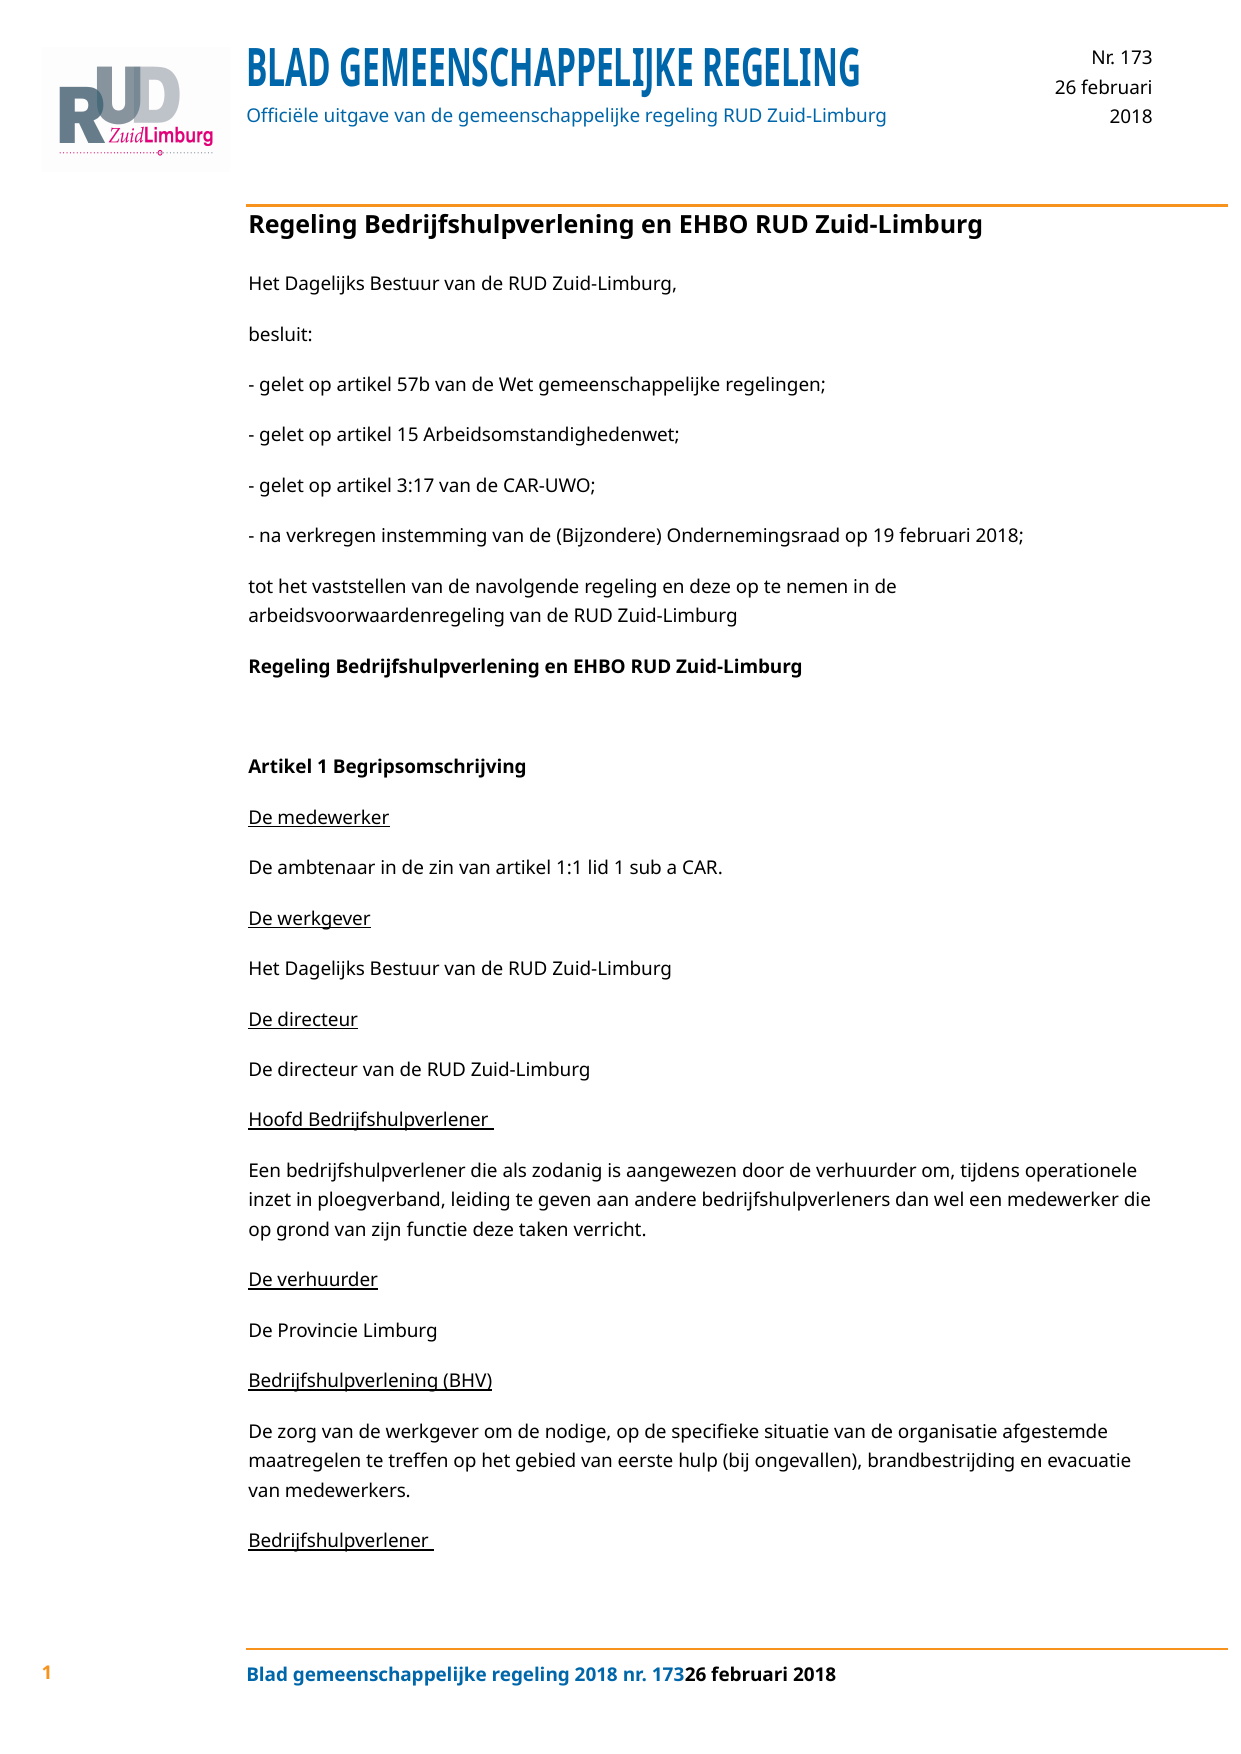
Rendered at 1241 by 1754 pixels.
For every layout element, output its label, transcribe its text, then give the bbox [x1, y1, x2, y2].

text Een bedrijfshulpverlener die als zodanig is aangewezen door de verhuurder om, tijdens operationele inzet in ploegverband, leiding te geven aan andere bedrijfshulpverleners dan wel een medewerker die op grond van zijn functie deze taken verricht. [248, 1157, 1152, 1242]
text Regeling Bedrijfshulpverlening en EHBO RUD Zuid-Limburg [248, 653, 1152, 678]
text De zorg van de werkgever om de nodige, op de specifieke situatie van de organisatie afgestemde maatregelen te treffen op het gebied van eerste hulp (bij ongevallen), brandbestrijding en evacuatie van medewerkers. [248, 1418, 1152, 1503]
text Het Dagelijks Bestuur van de RUD Zuid-Limburg, [248, 270, 1152, 296]
text De medewerker [248, 804, 1152, 830]
text tot het vaststellen van de navolgende regeling en deze op te nemen in de arbeidsvoorwaardenregeling van de RUD Zuid-Limburg [248, 573, 1152, 628]
text De directeur van de RUD Zuid-Limburg [248, 1056, 1152, 1082]
text - gelet op artikel 15 Arbeidsomstandighedenwet; [248, 422, 1152, 447]
text besluit: [248, 321, 1152, 346]
text Regeling Bedrijfshulpverlening en EHBO RUD Zuid-Limburg [248, 207, 1152, 241]
text De directeur [248, 1006, 1152, 1031]
text - gelet op artikel 57b van de Wet gemeenschappelijke regelingen; [248, 371, 1152, 397]
text De verhuurder [248, 1267, 1152, 1292]
text - gelet op artikel 3:17 van de CAR-UWO; [248, 472, 1152, 498]
text Bedrijfshulpverlening (BHV) [248, 1367, 1152, 1393]
text Artikel 1 Begripsomschrijving [248, 754, 1152, 779]
picture [41, 47, 231, 172]
text - na verkregen instemming van de (Bijzondere) Ondernemingsraad op 19 februari 2018; [248, 522, 1152, 548]
text Hoofd Bedrijfshulpverlener [248, 1107, 1152, 1132]
text De ambtenaar in de zin van artikel 1:1 lid 1 sub a CAR. [248, 854, 1152, 880]
text Het Dagelijks Bestuur van de RUD Zuid-Limburg [248, 955, 1152, 981]
text Bedrijfshulpverlener [248, 1527, 1152, 1553]
text De Provincie Limburg [248, 1317, 1152, 1343]
text De werkgever [248, 905, 1152, 931]
